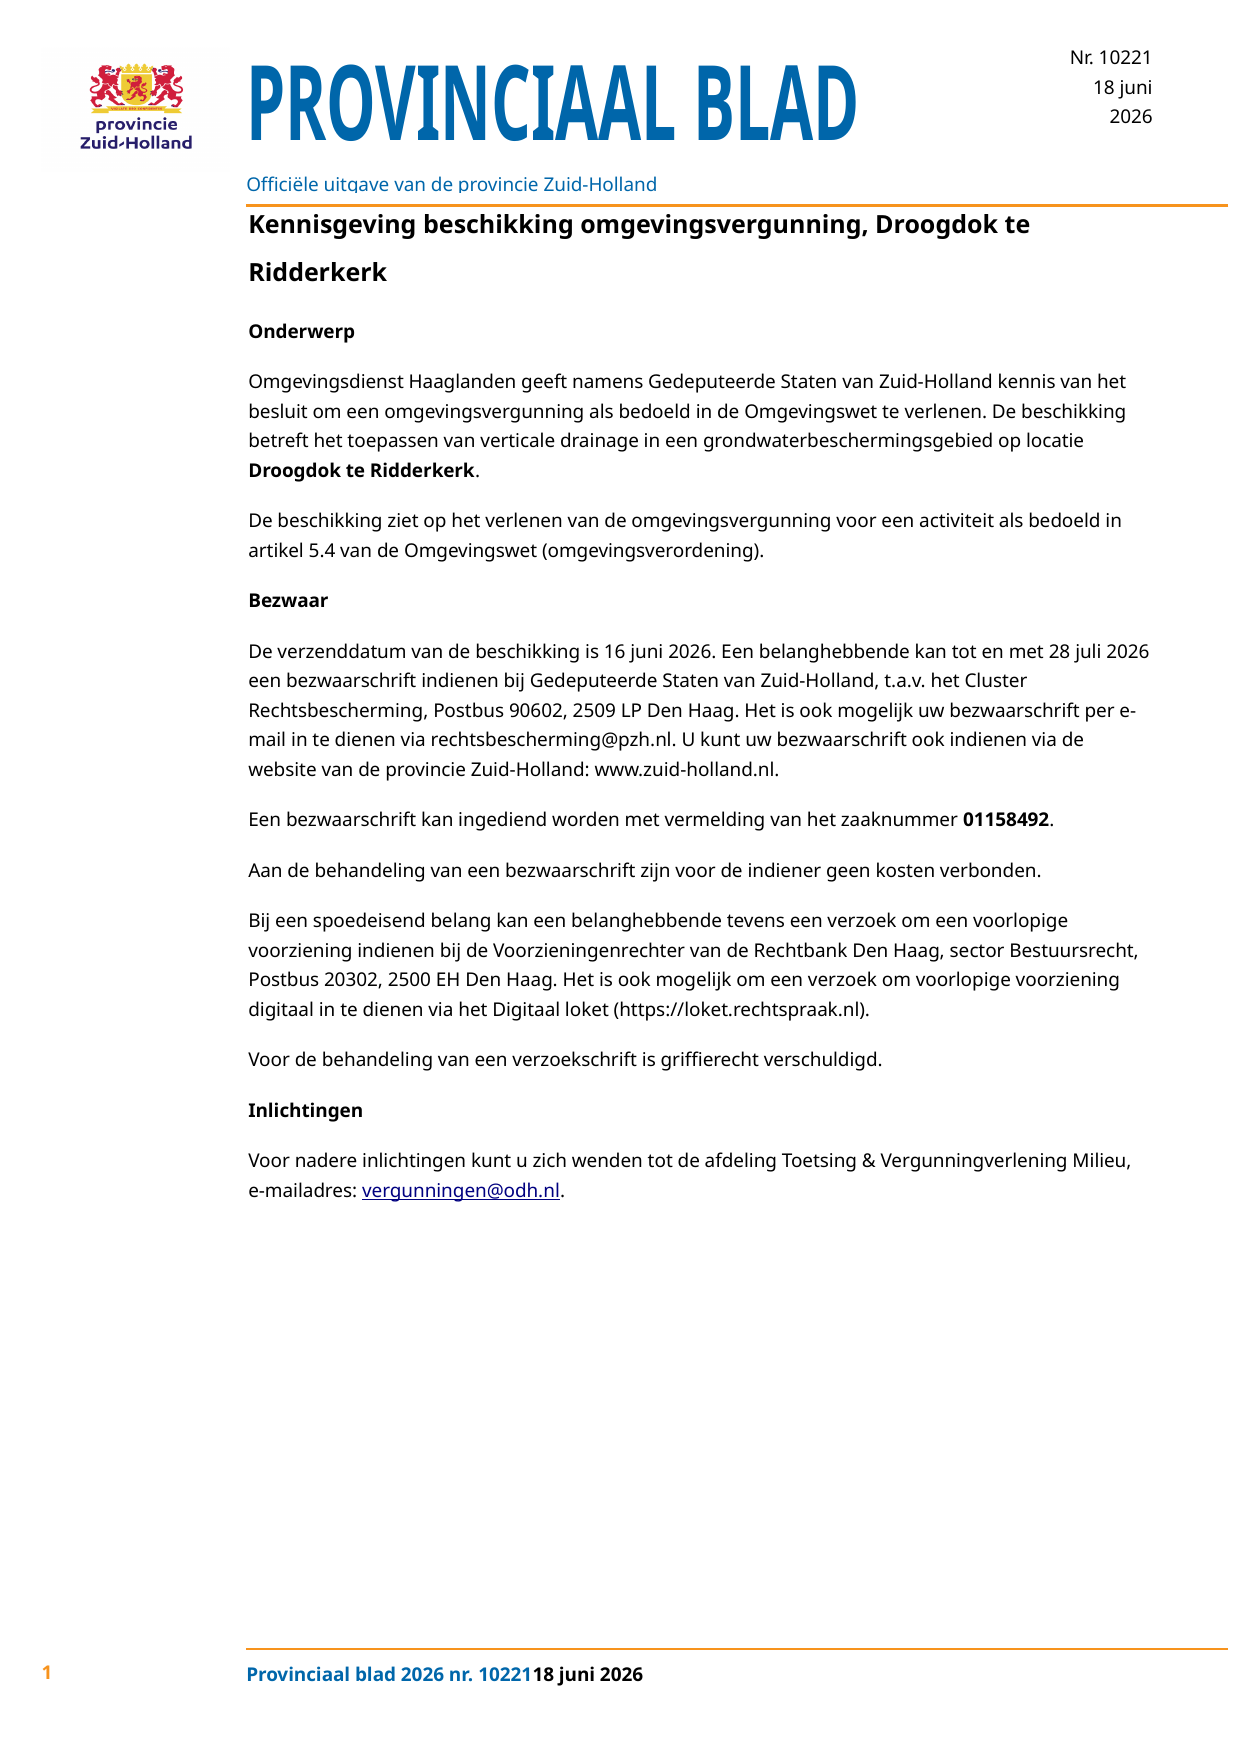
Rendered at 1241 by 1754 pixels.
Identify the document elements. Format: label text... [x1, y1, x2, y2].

text Voor de behandeling van een verzoekschrift is griffierecht verschuldigd. [248, 1047, 1152, 1072]
text Aan de behandeling van een bezwaarschrift zijn voor de indiener geen kosten verbonden. [248, 857, 1152, 883]
text De verzenddatum van de beschikking is 16 juni 2026. Een belanghebbende kan tot en met 28 juli 2026 een bezwaarschrift indienen bij Gedeputeerde Staten van Zuid-Holland, t.a.v. het Cluster Rechtsbescherming, Postbus 90602, 2509 LP Den Haag. Het is ook mogelijk uw bezwaarschrift per e-mail in te dienen via rechtsbescherming@pzh.nl. U kunt uw bezwaarschrift ook indienen via de website van de provincie Zuid-Holland: www.zuid-holland.nl. [248, 638, 1152, 782]
text Omgevingsdienst Haaglanden geeft namens Gedeputeerde Staten van Zuid-Holland kennis van het besluit om een omgevingsvergunning als bedoeld in de Omgevingswet te verlenen. De beschikking betreft het toepassen van verticale drainage in een grondwaterbeschermingsgebied op locatie Droogdok te Ridderkerk. [248, 368, 1152, 483]
text Kennisgeving beschikking omgevingsvergunning, Droogdok te Ridderkerk [248, 207, 1152, 288]
text Een bezwaarschrift kan ingediend worden met vermelding van het zaaknummer 01158492. [248, 807, 1152, 832]
text De beschikking ziet op het verlenen van de omgevingsvergunning voor een activiteit als bedoeld in artikel 5.4 van de Omgevingswet (omgevingsverordening). [248, 507, 1152, 563]
text Voor nadere inlichtingen kunt u zich wenden tot de afdeling Toetsing & Vergunningverlening Milieu, e-mailadres: vergunningen@odh.nl. [248, 1147, 1152, 1203]
text Onderwerp [248, 318, 1152, 344]
text Bij een spoedeisend belang kan een belanghebbende tevens een verzoek om een voorlopige voorziening indienen bij de Voorzieningenrechter van de Rechtbank Den Haag, sector Bestuursrecht, Postbus 20302, 2500 EH Den Haag. Het is ook mogelijk om een verzoek om voorlopige voorziening digitaal in te dienen via het Digitaal loket (https://loket.rechtspraak.nl). [248, 907, 1152, 1022]
text Inlichtingen [248, 1097, 1152, 1123]
picture [41, 47, 231, 172]
text Bezwaar [248, 587, 1152, 613]
